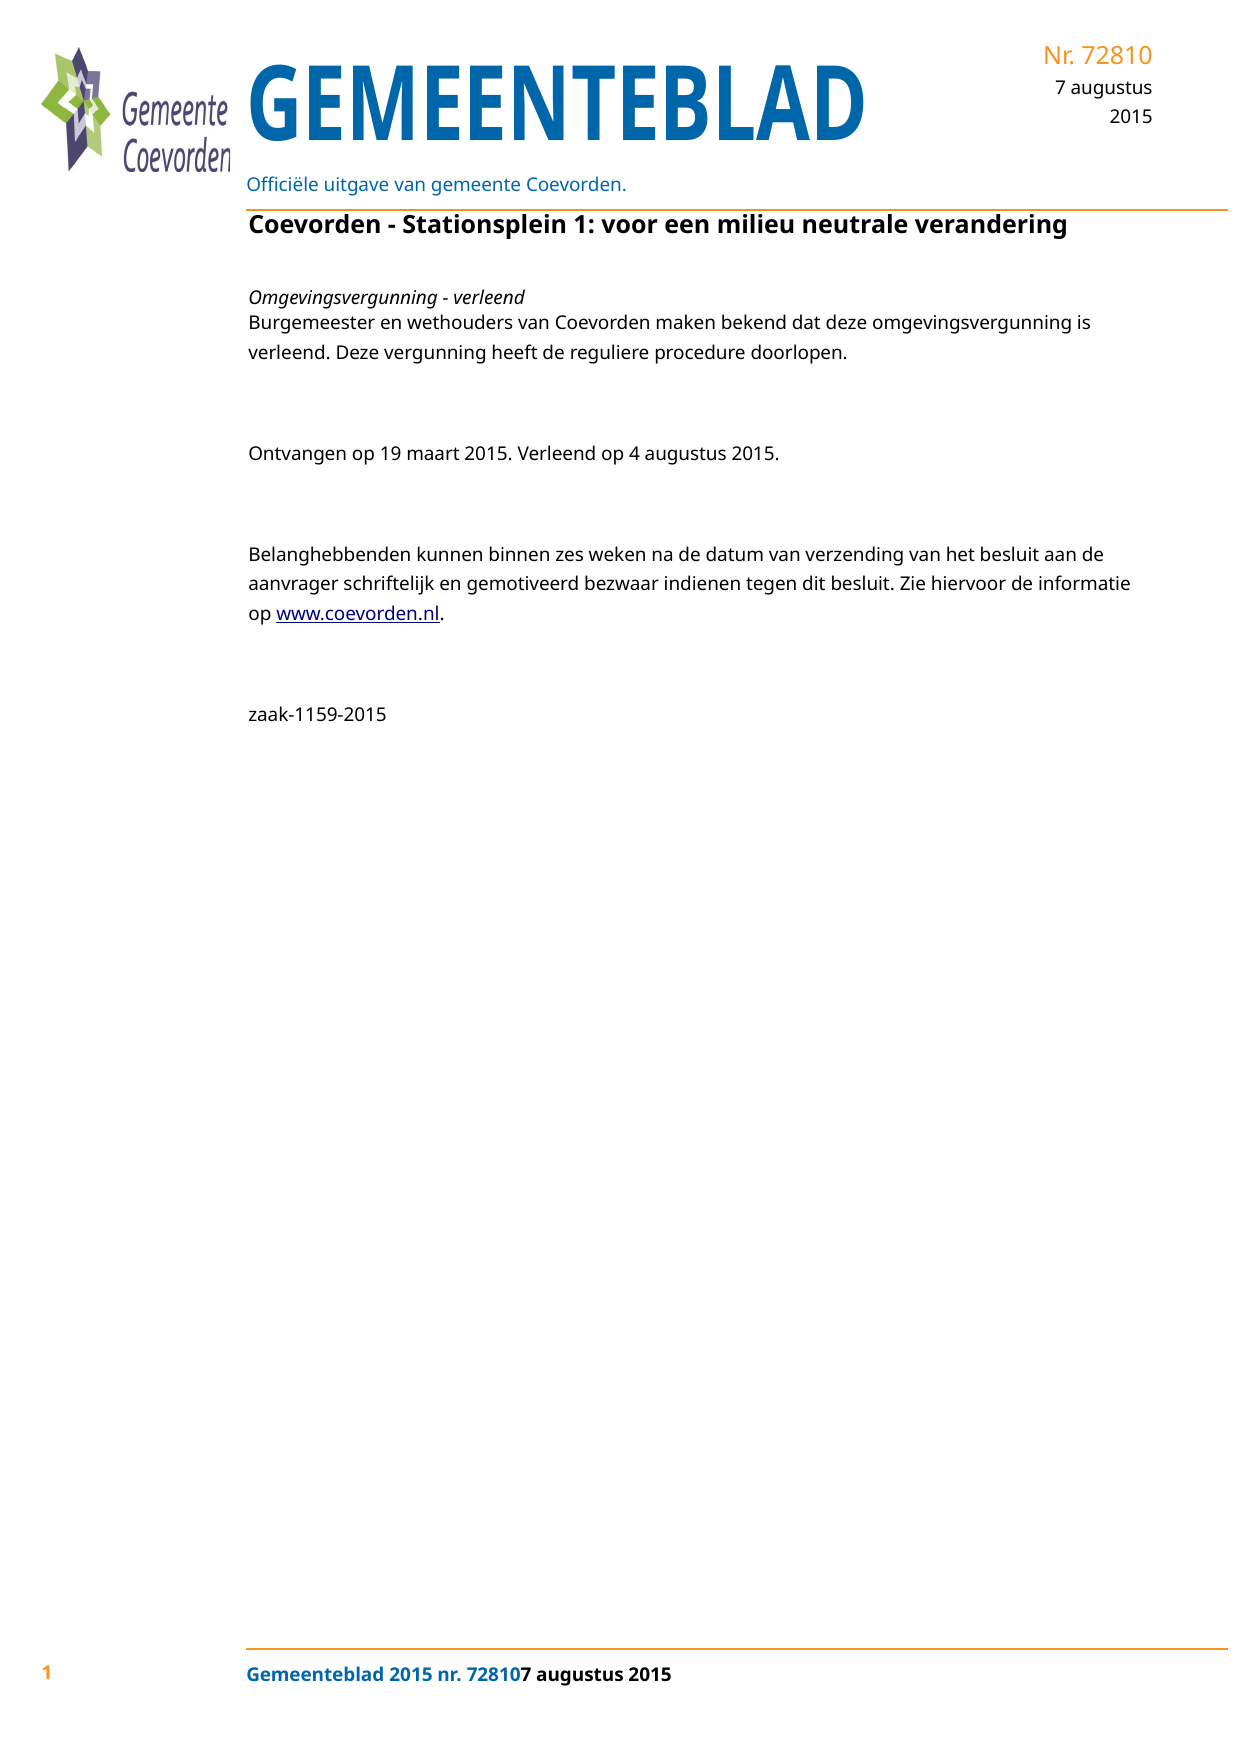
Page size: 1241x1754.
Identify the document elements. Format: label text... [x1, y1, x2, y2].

text zaak-1159-2015 [248, 701, 1152, 727]
text Ontvangen op 19 maart 2015. Verleend op 4 augustus 2015. [248, 440, 1152, 466]
text Omgevingsvergunning - verleend [248, 284, 1152, 309]
text Burgemeester en wethouders van Coevorden maken bekend dat deze omgevingsvergunning is verleend. Deze vergunning heeft de reguliere procedure doorlopen. [248, 309, 1152, 365]
picture [41, 47, 231, 172]
text Belanghebbenden kunnen binnen zes weken na de datum van verzending van het besluit aan de aanvrager schriftelijk en gemotiveerd bezwaar indienen tegen dit besluit. Zie hiervoor de informatie op www.coevorden.nl. [248, 541, 1152, 626]
text Coevorden - Stationsplein 1: voor een milieu neutrale verandering [248, 211, 1152, 241]
